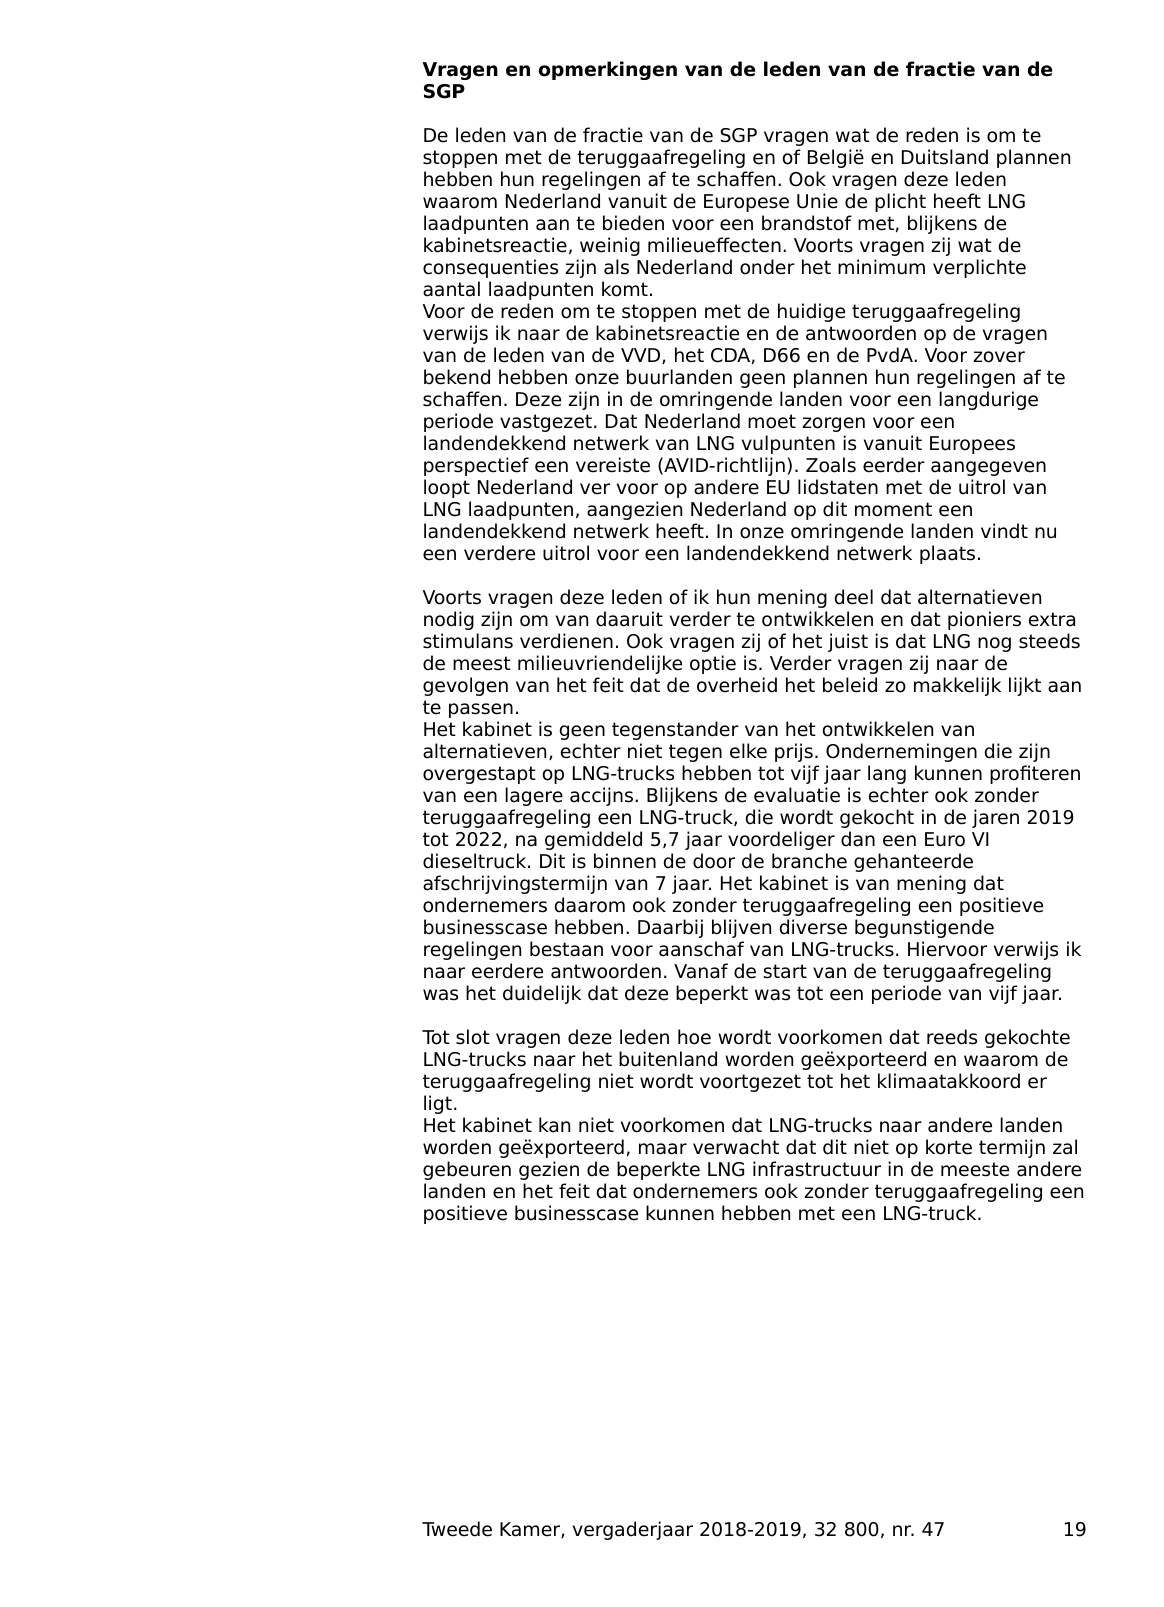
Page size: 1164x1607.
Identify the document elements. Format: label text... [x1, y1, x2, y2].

subtitle Vragen en opmerkingen van de leden van de fractie van de SGP [422, 59, 1087, 103]
text Voor de reden om te stoppen met de huidige teruggaafregeling verwijs ik naar de kabinetsreactie en de antwoorden op de vragen van de leden van de VVD, het CDA, D66 en de PvdA. Voor zover bekend hebben onze buurlanden geen plannen hun regelingen af te schaffen. Deze zijn in de omringende landen voor een langdurige periode vastgezet. Dat Nederland moet zorgen voor een landendekkend netwerk van LNG vulpunten is vanuit Europees perspectief een vereiste (AVID-richtlijn). Zoals eerder aangegeven loopt Nederland ver voor op andere EU lidstaten met de uitrol van LNG laadpunten, aangezien Nederland op dit moment een landendekkend netwerk heeft. In onze omringende landen vindt nu een verdere uitrol voor een landendekkend netwerk plaats. [422, 301, 1087, 565]
text Het kabinet kan niet voorkomen dat LNG-trucks naar andere landen worden geëxporteerd, maar verwacht dat dit niet op korte termijn zal gebeuren gezien de beperkte LNG infrastructuur in de meeste andere landen en het feit dat ondernemers ook zonder teruggaafregeling een positieve businesscase kunnen hebben met een LNG-truck. [422, 1115, 1087, 1224]
text De leden van de fractie van de SGP vragen wat de reden is om te stoppen met de teruggaafregeling en of België en Duitsland plannen hebben hun regelingen af te schaffen. Ook vragen deze leden waarom Nederland vanuit de Europese Unie de plicht heeft LNG laadpunten aan te bieden voor een brandstof met, blijkens de kabinetsreactie, weinig milieueffecten. Voorts vragen zij wat de consequenties zijn als Nederland onder het minimum verplichte aantal laadpunten komt. [422, 125, 1087, 301]
text Het kabinet is geen tegenstander van het ontwikkelen van alternatieven, echter niet tegen elke prijs. Ondernemingen die zijn overgestapt op LNG-trucks hebben tot vijf jaar lang kunnen profiteren van een lagere accijns. Blijkens de evaluatie is echter ook zonder teruggaafregeling een LNG-truck, die wordt gekocht in de jaren 2019 tot 2022, na gemiddeld 5,7 jaar voordeliger dan een Euro VI dieseltruck. Dit is binnen de door de branche gehanteerde afschrijvingstermijn van 7 jaar. Het kabinet is van mening dat ondernemers daarom ook zonder teruggaafregeling een positieve businesscase hebben. Daarbij blijven diverse begunstigende regelingen bestaan voor aanschaf van LNG-trucks. Hiervoor verwijs ik naar eerdere antwoorden. Vanaf de start van de teruggaafregeling was het duidelijk dat deze beperkt was tot een periode van vijf jaar. [422, 719, 1087, 1004]
text Voorts vragen deze leden of ik hun mening deel dat alternatieven nodig zijn om van daaruit verder te ontwikkelen en dat pioniers extra stimulans verdienen. Ook vragen zij of het juist is dat LNG nog steeds de meest milieuvriendelijke optie is. Verder vragen zij naar de gevolgen van het feit dat de overheid het beleid zo makkelijk lijkt aan te passen. [422, 587, 1087, 719]
text Tot slot vragen deze leden hoe wordt voorkomen dat reeds gekochte LNG-trucks naar het buitenland worden geëxporteerd en waarom de teruggaafregeling niet wordt voortgezet tot het klimaatakkoord er ligt. [422, 1027, 1087, 1115]
